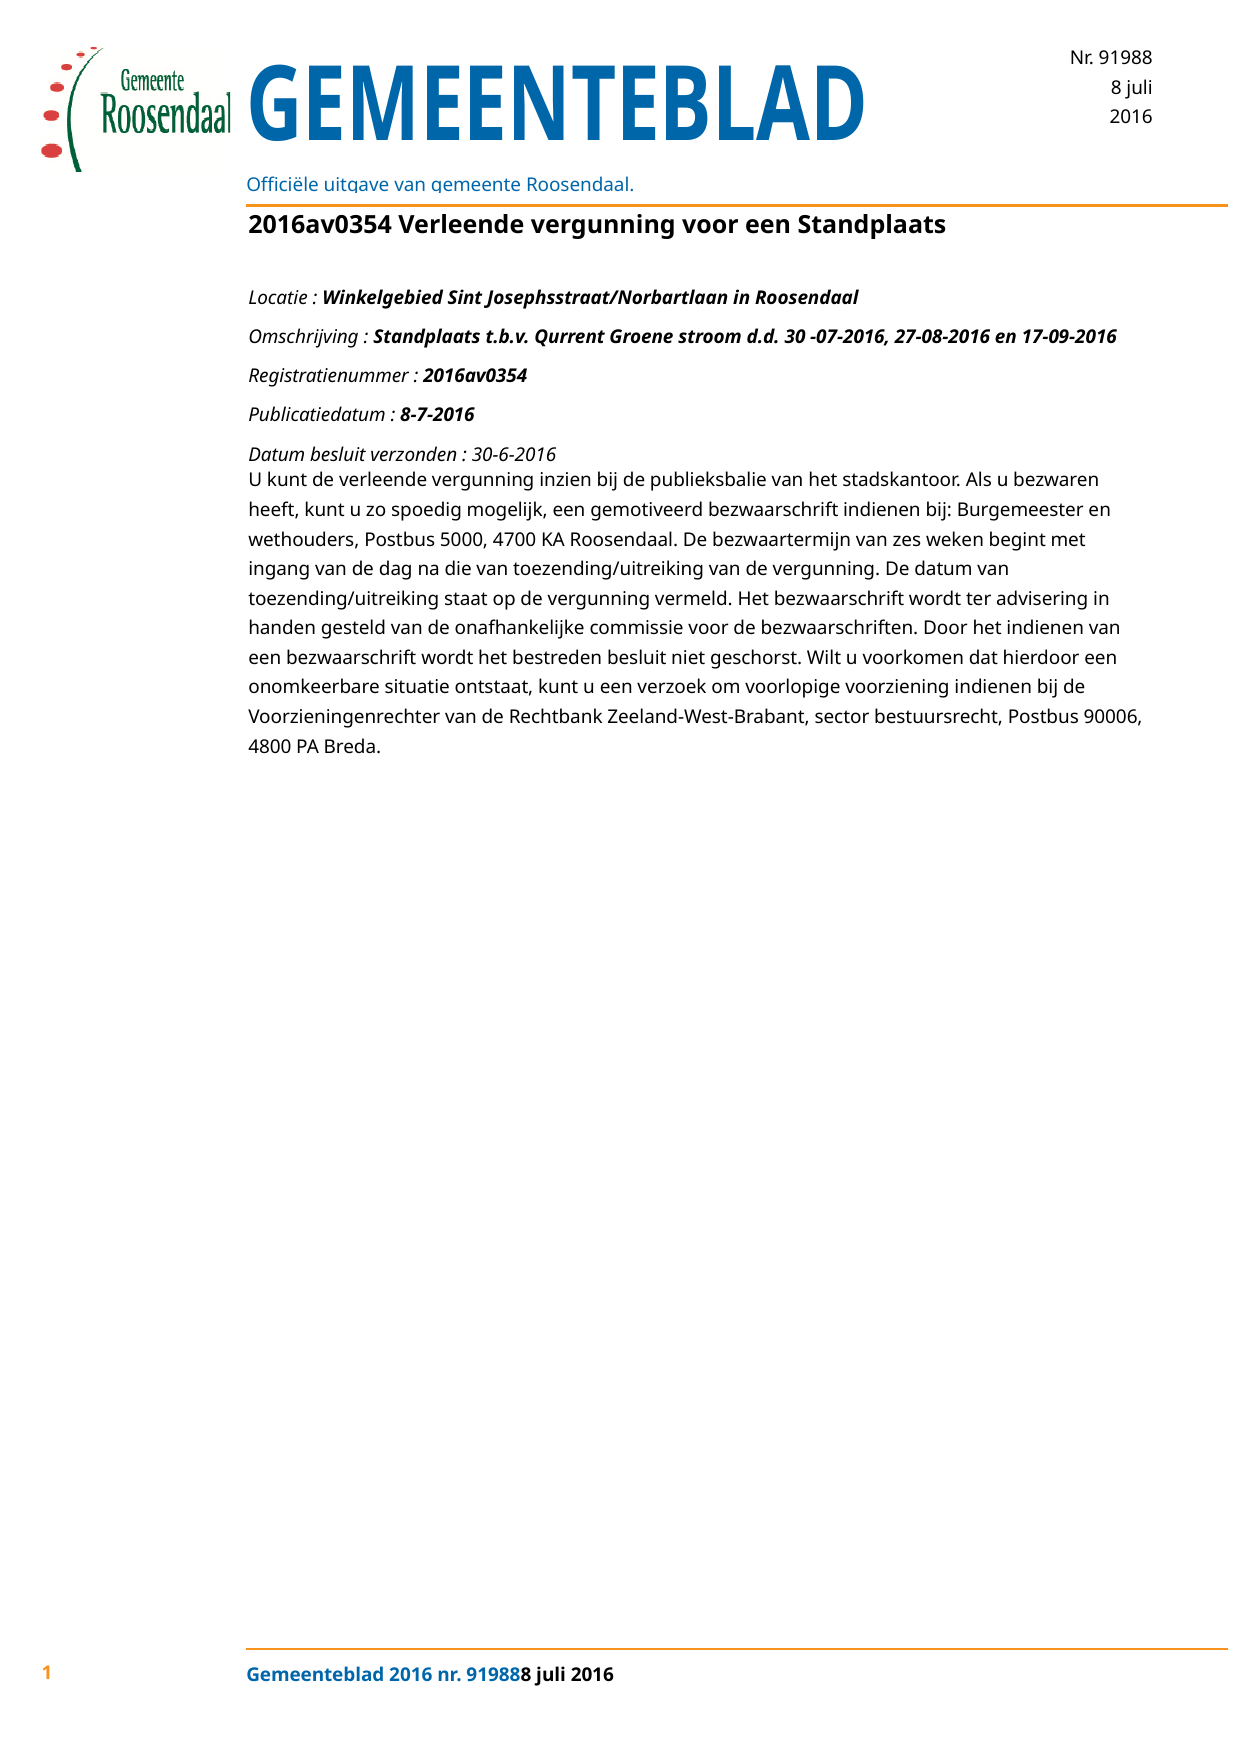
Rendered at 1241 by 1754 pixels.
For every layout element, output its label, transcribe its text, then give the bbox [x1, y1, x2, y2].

text U kunt de verleende vergunning inzien bij de publieksbalie van het stadskantoor. Als u bezwaren heeft, kunt u zo spoedig mogelijk, een gemotiveerd bezwaarschrift indienen bij: Burgemeester en wethouders, Postbus 5000, 4700 KA Roosendaal. De bezwaartermijn van zes weken begint met ingang van de dag na die van toezending/uitreiking van de vergunning. De datum van toezending/uitreiking staat op de vergunning vermeld. Het bezwaarschrift wordt ter advisering in handen gesteld van de onafhankelijke commissie voor de bezwaarschriften. Door het indienen van een bezwaarschrift wordt het bestreden besluit niet geschorst. Wilt u voorkomen dat hierdoor een onomkeerbare situatie ontstaat, kunt u een verzoek om voorlopige voorziening indienen bij de Voorzieningenrechter van de Rechtbank Zeeland-West-Brabant, sector bestuursrecht, Postbus 90006, 4800 PA Breda. [248, 467, 1152, 759]
text Omschrijving : Standplaats t.b.v. Qurrent Groene stroom d.d. 30 -07-2016, 27-08-2016 en 17-09-2016 [248, 323, 1152, 349]
picture [41, 47, 231, 172]
text Locatie : Winkelgebied Sint Josephsstraat/Norbartlaan in Roosendaal [248, 284, 1152, 309]
text Publicatiedatum : 8-7-2016 [248, 402, 1152, 427]
text 2016av0354 Verleende vergunning voor een Standplaats [248, 207, 1152, 241]
text Registratienummer : 2016av0354 [248, 362, 1152, 388]
text Datum besluit verzonden : 30-6-2016 [248, 441, 1152, 467]
